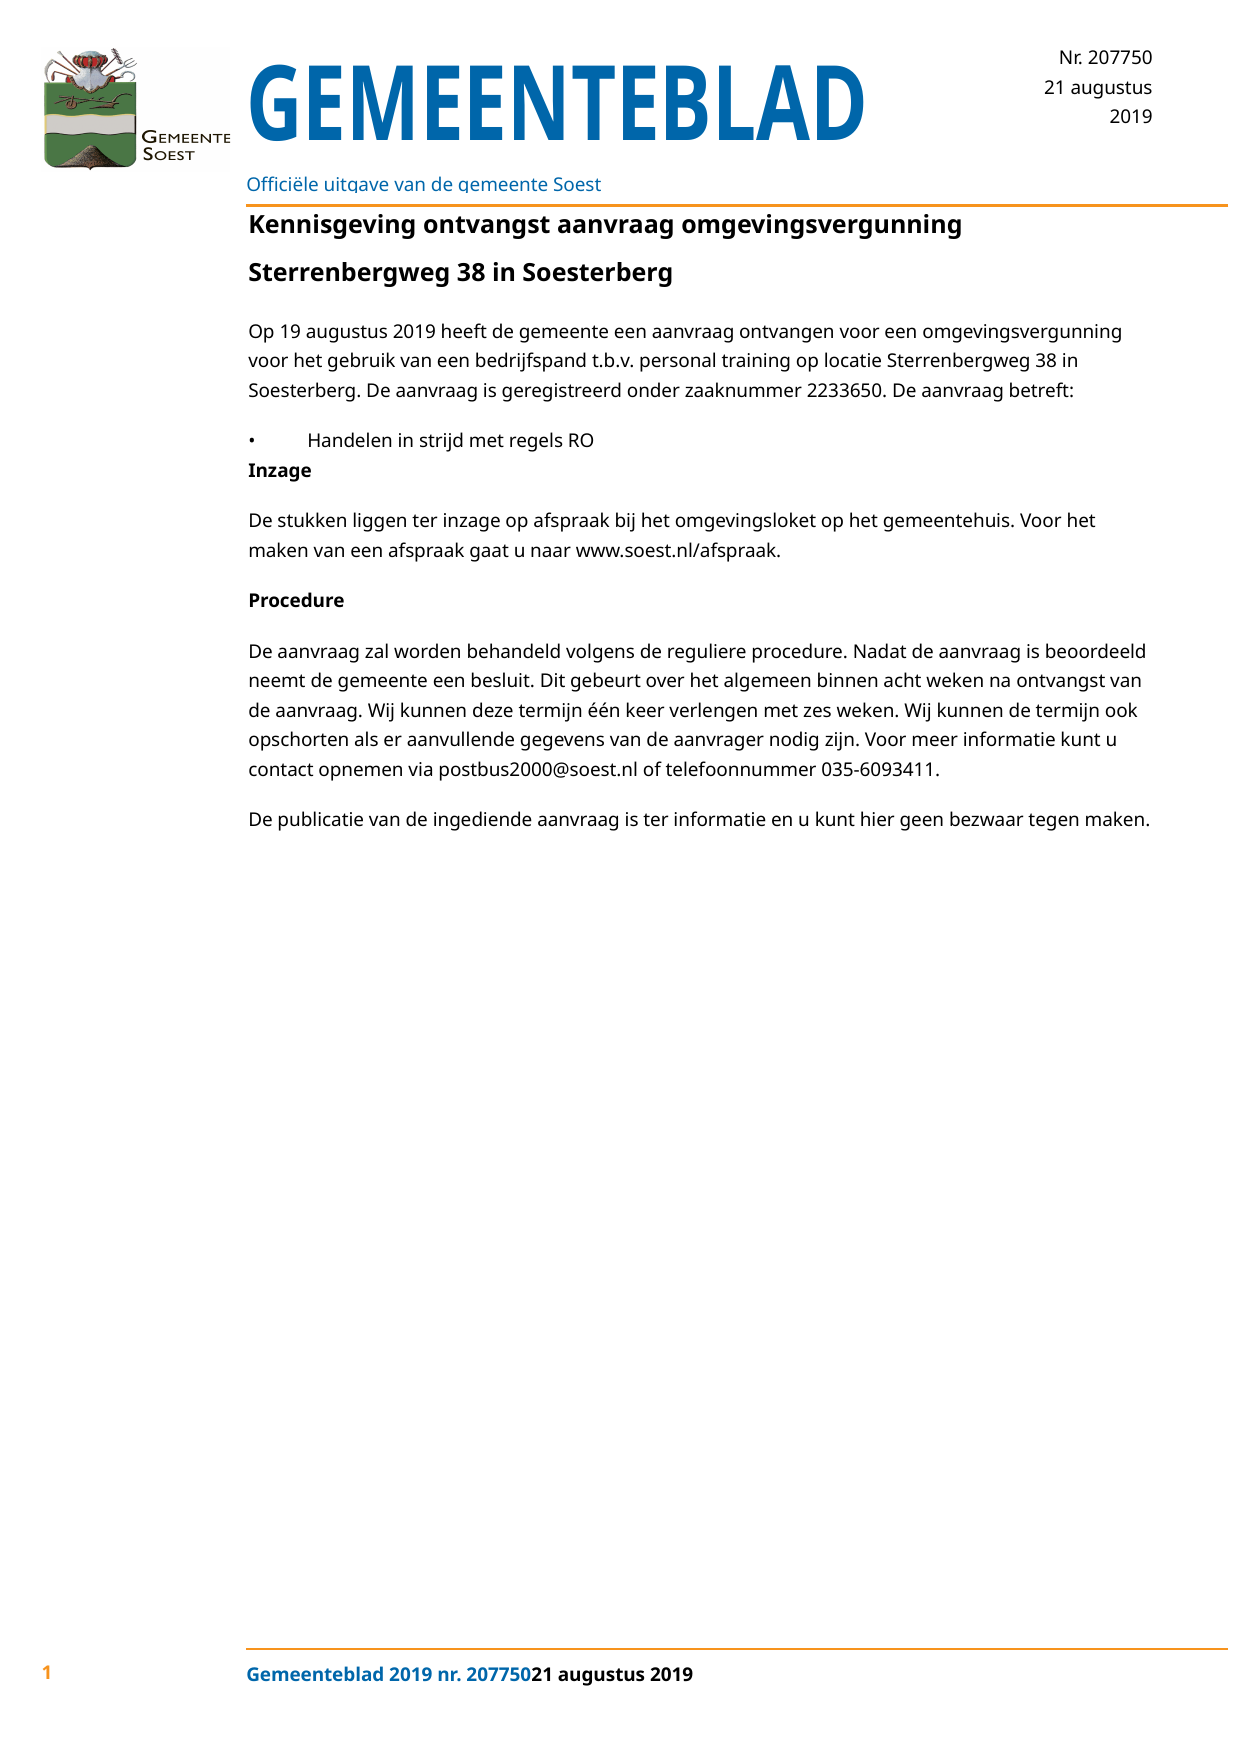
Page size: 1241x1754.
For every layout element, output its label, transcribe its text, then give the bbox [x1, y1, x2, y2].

text De publicatie van de ingediende aanvraag is ter informatie en u kunt hier geen bezwaar tegen maken. [248, 807, 1152, 832]
text Kennisgeving ontvangst aanvraag omgevingsvergunning Sterrenbergweg 38 in Soesterberg [248, 207, 1152, 288]
text Procedure [248, 587, 1152, 613]
text De stukken liggen ter inzage op afspraak bij het omgevingsloket op het gemeentehuis. Voor het maken van een afspraak gaat u naar www.soest.nl/afspraak. [248, 507, 1152, 563]
text Op 19 augustus 2019 heeft de gemeente een aanvraag ontvangen voor een omgevingsvergunning voor het gebruik van een bedrijfspand t.b.v. personal training op locatie Sterrenbergweg 38 in Soesterberg. De aanvraag is geregistreerd onder zaaknummer 2233650. De aanvraag betreft: [248, 318, 1152, 403]
text Inzage [248, 457, 1152, 483]
list Handelen in strijd met regels RO [248, 427, 1152, 453]
picture [41, 47, 231, 172]
text De aanvraag zal worden behandeld volgens de reguliere procedure. Nadat de aanvraag is beoordeeld neemt de gemeente een besluit. Dit gebeurt over het algemeen binnen acht weken na ontvangst van de aanvraag. Wij kunnen deze termijn één keer verlengen met zes weken. Wij kunnen de termijn ook opschorten als er aanvullende gegevens van de aanvrager nodig zijn. Voor meer informatie kunt u contact opnemen via postbus2000@soest.nl of telefoonnummer 035-6093411. [248, 638, 1152, 782]
